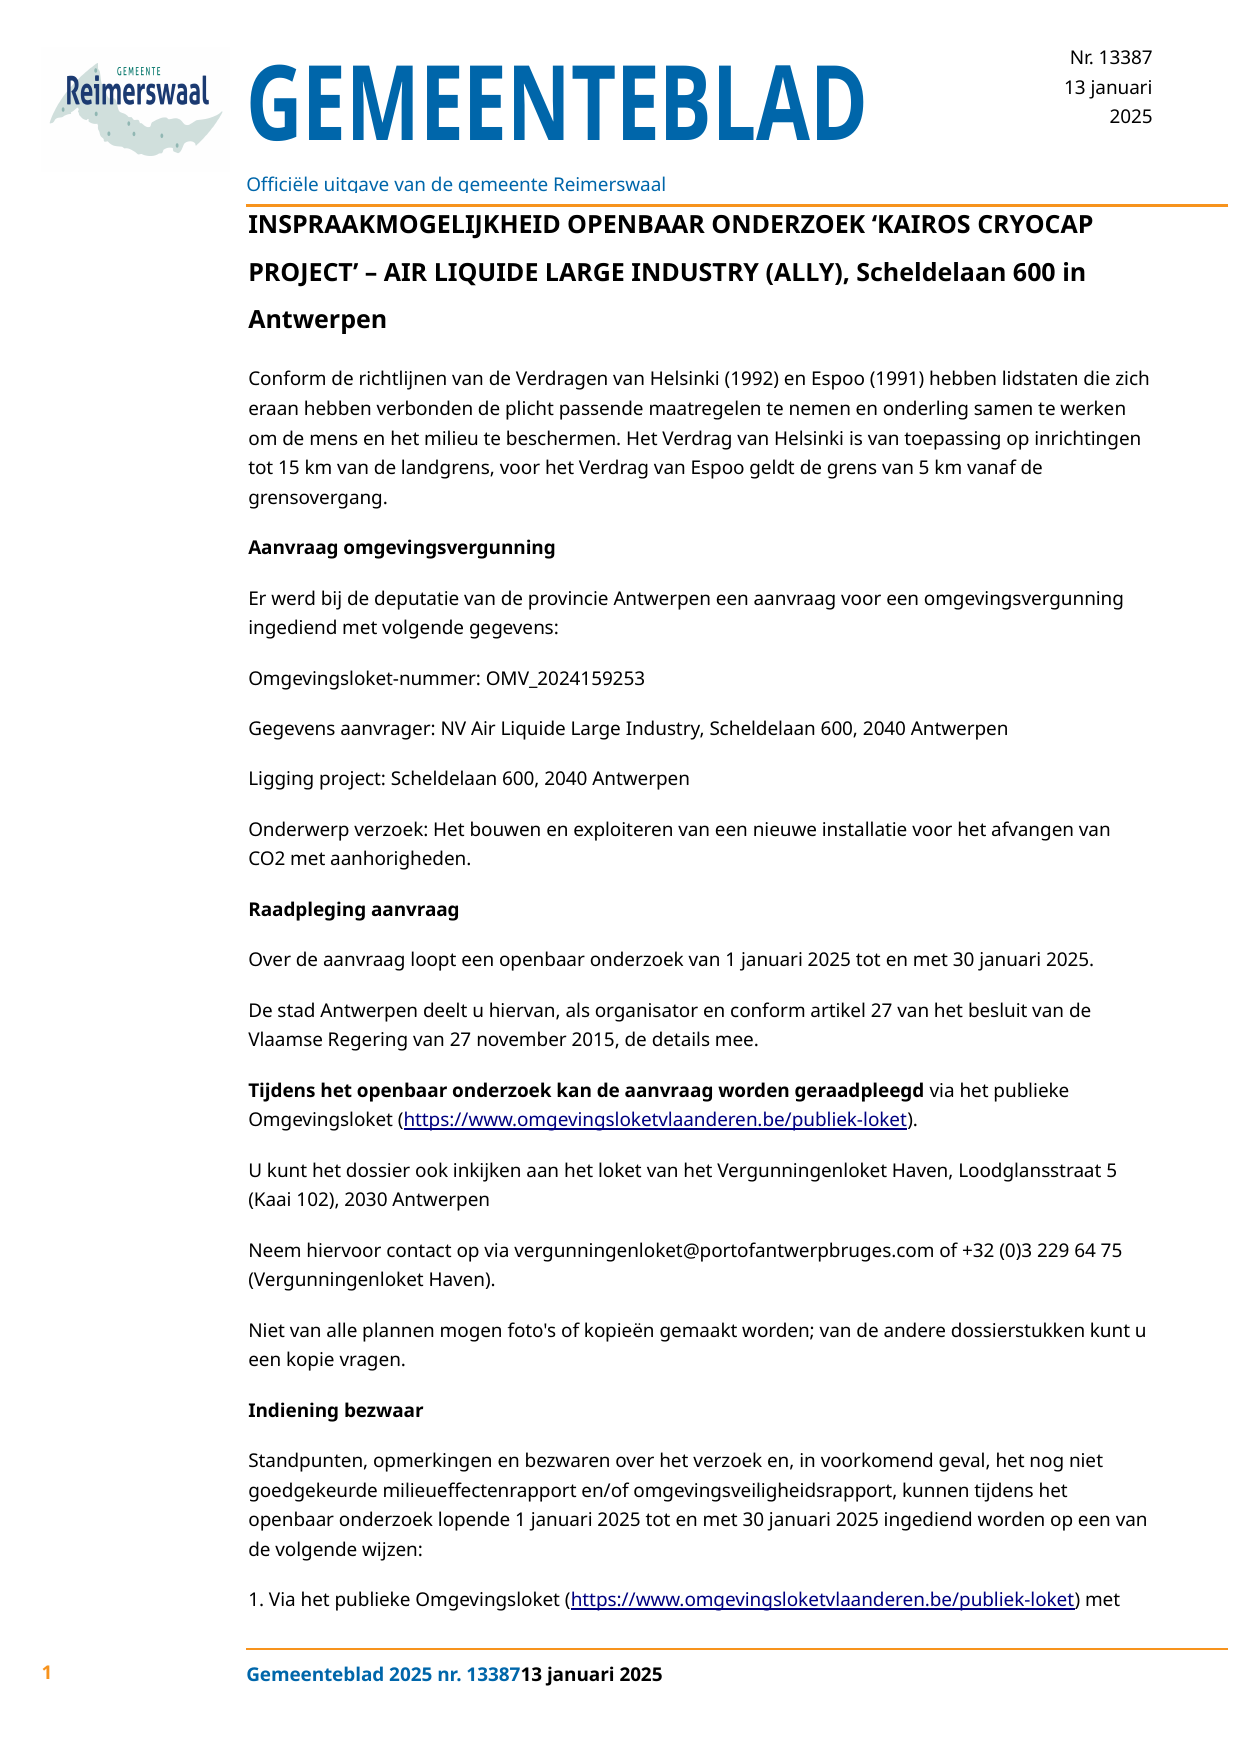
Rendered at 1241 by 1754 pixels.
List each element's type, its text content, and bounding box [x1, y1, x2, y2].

text Onderwerp verzoek: Het bouwen en exploiteren van een nieuwe installatie voor het afvangen van CO2 met aanhorigheden. [248, 816, 1152, 871]
text Er werd bij de deputatie van de provincie Antwerpen een aanvraag voor een omgevingsvergunning ingediend met volgende gegevens: [248, 585, 1152, 640]
text Raadpleging aanvraag [248, 896, 1152, 922]
text INSPRAAKMOGELIJKHEID OPENBAAR ONDERZOEK ‘KAIROS CRYOCAP PROJECT’ – AIR LIQUIDE LARGE INDUSTRY (ALLY), Scheldelaan 600 in Antwerpen [248, 207, 1152, 336]
picture [41, 47, 231, 172]
text Ligging project: Scheldelaan 600, 2040 Antwerpen [248, 766, 1152, 791]
text Niet van alle plannen mogen foto's of kopieën gemaakt worden; van de andere dossierstukken kunt u een kopie vragen. [248, 1317, 1152, 1372]
text Gegevens aanvrager: NV Air Liquide Large Industry, Scheldelaan 600, 2040 Antwerpen [248, 715, 1152, 741]
text Aanvraag omgevingsvergunning [248, 534, 1152, 560]
text Neem hiervoor contact op via vergunningenloket@portofantwerpbruges.com of +32 (0)3 229 64 75 (Vergunningenloket Haven). [248, 1237, 1152, 1292]
text Omgevingsloket-nummer: OMV_2024159253 [248, 665, 1152, 690]
text Standpunten, opmerkingen en bezwaren over het verzoek en, in voorkomend geval, het nog niet goedgekeurde milieueffectenrapport en/of omgevingsveiligheidsrapport, kunnen tijdens het openbaar onderzoek lopende 1 januari 2025 tot en met 30 januari 2025 ingediend worden op een van de volgende wijzen: [248, 1447, 1152, 1562]
text Indiening bezwaar [248, 1397, 1152, 1422]
text U kunt het dossier ook inkijken aan het loket van het Vergunningenloket Haven, Loodglansstraat 5 (Kaai 102), 2030 Antwerpen [248, 1157, 1152, 1212]
text Over de aanvraag loopt een openbaar onderzoek van 1 januari 2025 tot en met 30 januari 2025. [248, 946, 1152, 972]
text Tijdens het openbaar onderzoek kan de aanvraag worden geraadpleegd via het publieke Omgevingsloket (https://www.omgevingsloketvlaanderen.be/publiek-loket). [248, 1077, 1152, 1132]
text 1. Via het publieke Omgevingsloket (https://www.omgevingsloketvlaanderen.be/publiek-loket) met [248, 1586, 1152, 1612]
text Conform de richtlijnen van de Verdragen van Helsinki (1992) en Espoo (1991) hebben lidstaten die zich eraan hebben verbonden de plicht passende maatregelen te nemen en onderling samen te werken om de mens en het milieu te beschermen. Het Verdrag van Helsinki is van toepassing op inrichtingen tot 15 km van de landgrens, voor het Verdrag van Espoo geldt de grens van 5 km vanaf de grensovergang. [248, 366, 1152, 509]
text De stad Antwerpen deelt u hiervan, als organisator en conform artikel 27 van het besluit van de Vlaamse Regering van 27 november 2015, de details mee. [248, 997, 1152, 1052]
